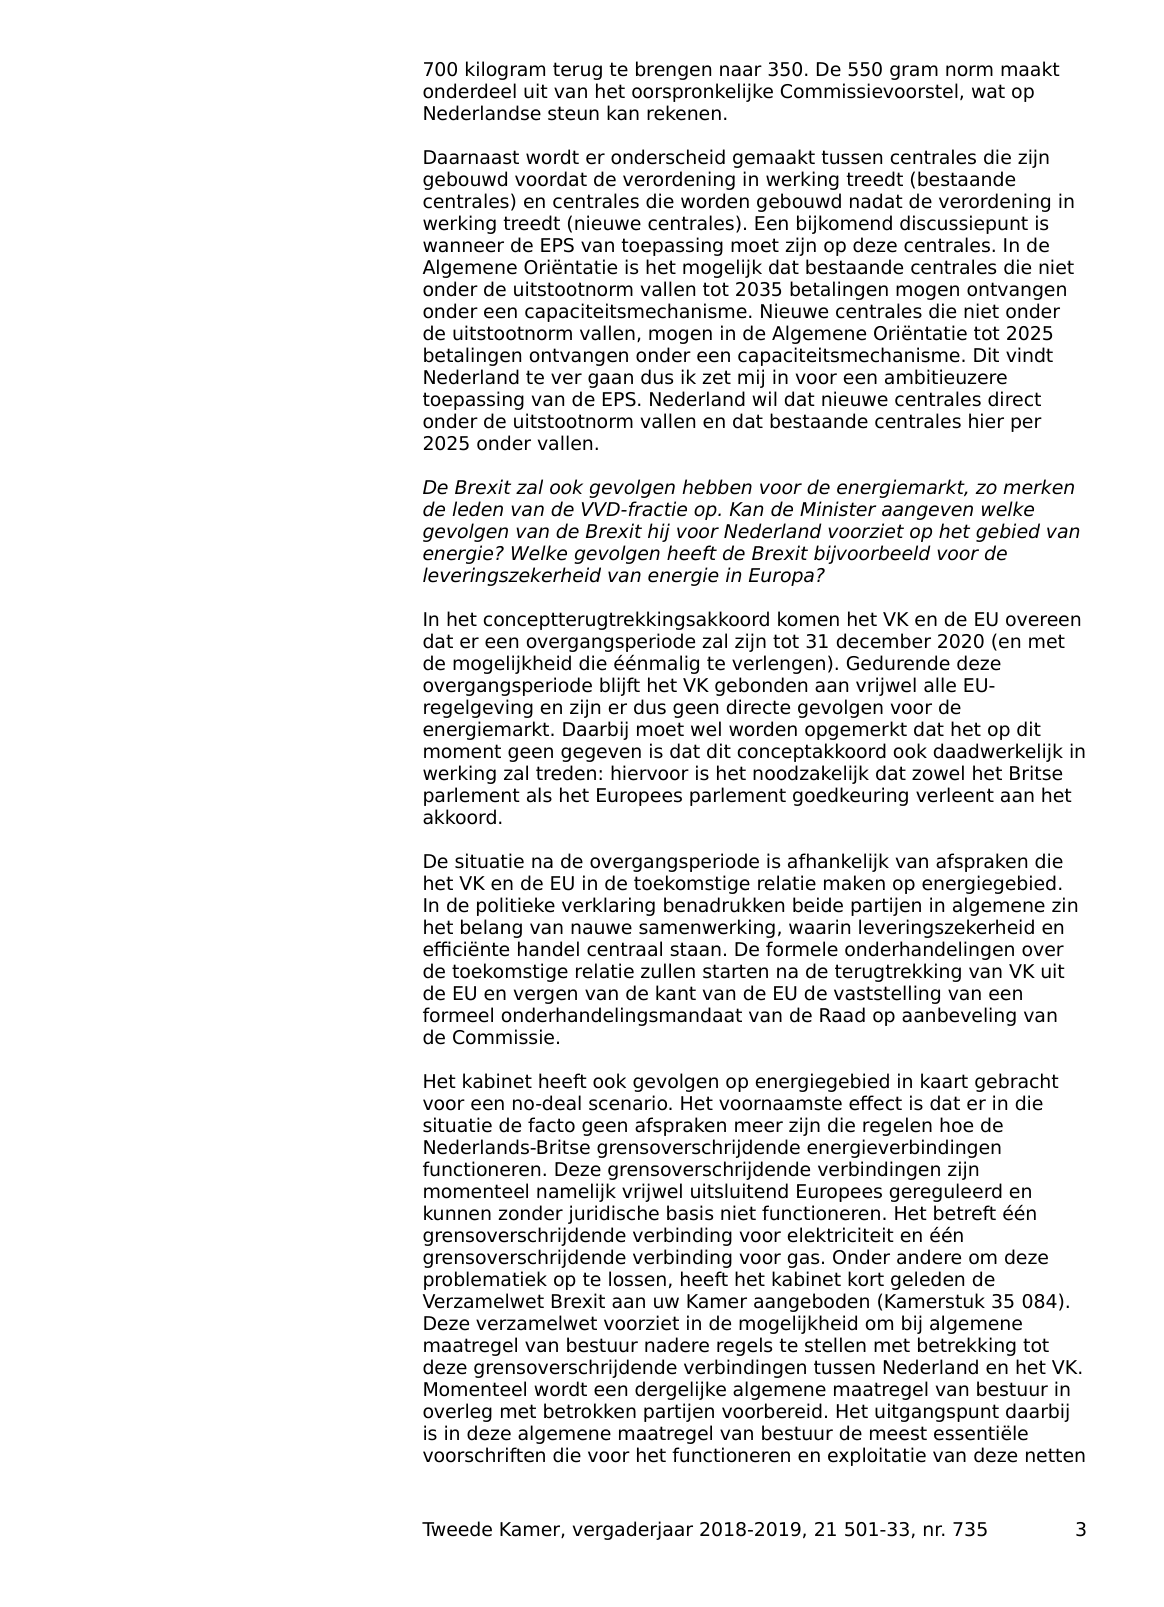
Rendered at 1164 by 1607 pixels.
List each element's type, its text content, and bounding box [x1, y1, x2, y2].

text Daarnaast wordt er onderscheid gemaakt tussen centrales die zijn gebouwd voordat de verordening in werking treedt (bestaande centrales) en centrales die worden gebouwd nadat de verordening in werking treedt (nieuwe centrales). Een bijkomend discussiepunt is wanneer de EPS van toepassing moet zijn op deze centrales. In de Algemene Oriëntatie is het mogelijk dat bestaande centrales die niet onder de uitstootnorm vallen tot 2035 betalingen mogen ontvangen onder een capaciteitsmechanisme. Nieuwe centrales die niet onder de uitstootnorm vallen, mogen in de Algemene Oriëntatie tot 2025 betalingen ontvangen onder een capaciteitsmechanisme. Dit vindt Nederland te ver gaan dus ik zet mij in voor een ambitieuzere toepassing van de EPS. Nederland wil dat nieuwe centrales direct onder de uitstootnorm vallen en dat bestaande centrales hier per 2025 onder vallen. [422, 147, 1087, 455]
text In het conceptterugtrekkingsakkoord komen het VK en de EU overeen dat er een overgangsperiode zal zijn tot 31 december 2020 (en met de mogelijkheid die éénmalig te verlengen). Gedurende deze overgangsperiode blijft het VK gebonden aan vrijwel alle EU-regelgeving en zijn er dus geen directe gevolgen voor de energiemarkt. Daarbij moet wel worden opgemerkt dat het op dit moment geen gegeven is dat dit conceptakkoord ook daadwerkelijk in werking zal treden: hiervoor is het noodzakelijk dat zowel het Britse parlement als het Europees parlement goedkeuring verleent aan het akkoord. [422, 609, 1087, 829]
text 700 kilogram terug te brengen naar 350. De 550 gram norm maakt onderdeel uit van het oorspronkelijke Commissievoorstel, wat op Nederlandse steun kan rekenen. [422, 59, 1087, 125]
text De situatie na de overgangsperiode is afhankelijk van afspraken die het VK en de EU in de toekomstige relatie maken op energiegebied. In de politieke verklaring benadrukken beide partijen in algemene zin het belang van nauwe samenwerking, waarin leveringszekerheid en efficiënte handel centraal staan. De formele onderhandelingen over de toekomstige relatie zullen starten na de terugtrekking van VK uit de EU en vergen van de kant van de EU de vaststelling van een formeel onderhandelingsmandaat van de Raad op aanbeveling van de Commissie. [422, 851, 1087, 1049]
text De Brexit zal ook gevolgen hebben voor de energiemarkt, zo merken de leden van de VVD-fractie op. Kan de Minister aangeven welke gevolgen van de Brexit hij voor Nederland voorziet op het gebied van energie? Welke gevolgen heeft de Brexit bijvoorbeeld voor de leveringszekerheid van energie in Europa? [422, 477, 1087, 587]
text Het kabinet heeft ook gevolgen op energiegebied in kaart gebracht voor een no-deal scenario. Het voornaamste effect is dat er in die situatie de facto geen afspraken meer zijn die regelen hoe de Nederlands-Britse grensoverschrijdende energieverbindingen functioneren. Deze grensoverschrijdende verbindingen zijn momenteel namelijk vrijwel uitsluitend Europees gereguleerd en kunnen zonder juridische basis niet functioneren. Het betreft één grensoverschrijdende verbinding voor elektriciteit en één grensoverschrijdende verbinding voor gas. Onder andere om deze problematiek op te lossen, heeft het kabinet kort geleden de Verzamelwet Brexit aan uw Kamer aangeboden (Kamerstuk 35 084). Deze verzamelwet voorziet in de mogelijkheid om bij algemene maatregel van bestuur nadere regels te stellen met betrekking tot deze grensoverschrijdende verbindingen tussen Nederland en het VK. Momenteel wordt een dergelijke algemene maatregel van bestuur in overleg met betrokken partijen voorbereid. Het uitgangspunt daarbij is in deze algemene maatregel van bestuur de meest essentiële voorschriften die voor het functioneren en exploitatie van deze netten [422, 1071, 1087, 1467]
